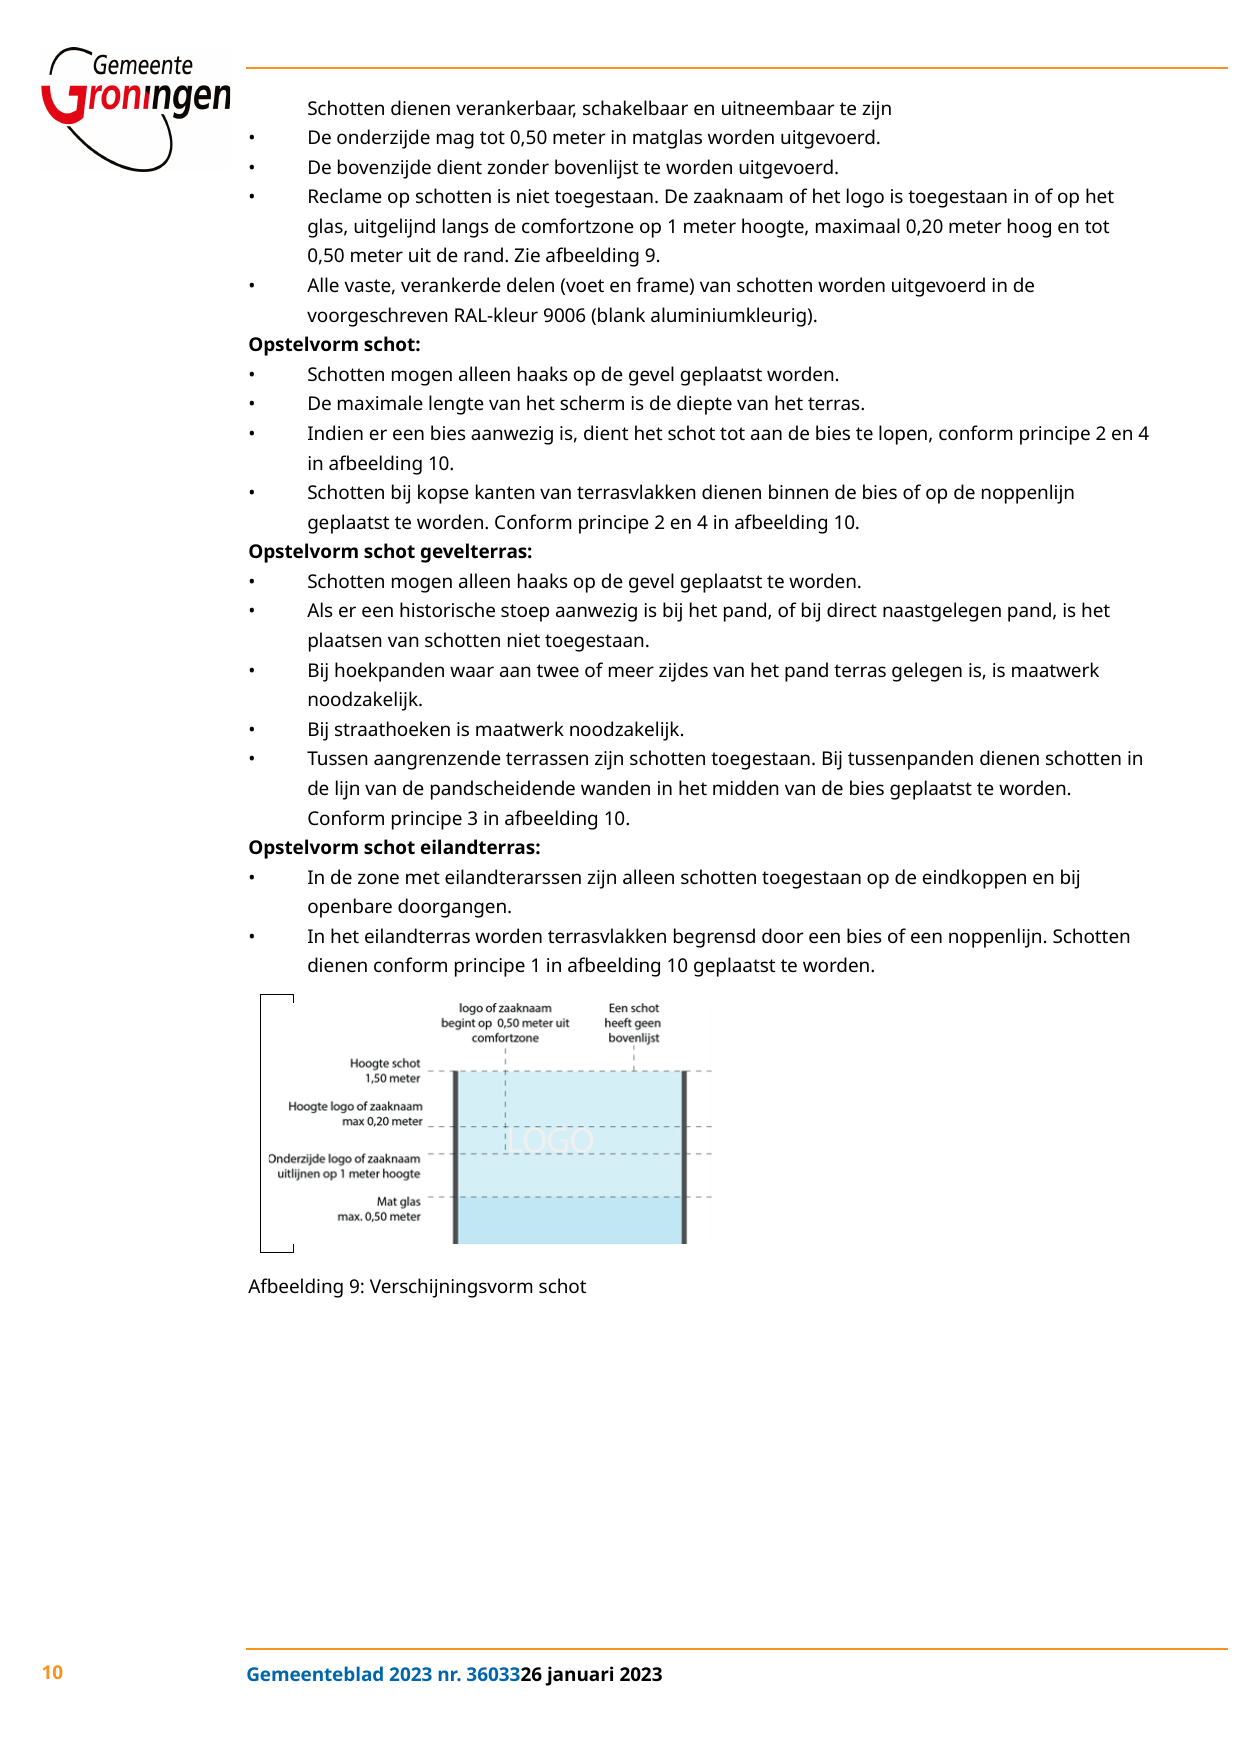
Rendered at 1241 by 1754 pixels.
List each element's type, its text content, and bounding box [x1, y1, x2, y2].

list De onderzijde mag tot 0,50 meter in matglas worden uitgevoerd. [248, 124, 1152, 150]
list Bij straathoeken is maatwerk noodzakelijk. [248, 716, 1152, 742]
picture [268, 1003, 712, 1244]
list Tussen aangrenzende terrassen zijn schotten toegestaan. Bij tussenpanden dienen schotten in de lijn van de pandscheidende wanden in het midden van de bies geplaatst te worden. Conform principe 3 in afbeelding 10. [248, 746, 1152, 831]
list Schotten mogen alleen haaks op de gevel geplaatst te worden. [248, 568, 1152, 594]
list Schotten mogen alleen haaks op de gevel geplaatst worden. [248, 361, 1152, 387]
list In de zone met eilandterarssen zijn alleen schotten toegestaan op de eindkoppen en bij openbare doorgangen. [248, 864, 1152, 919]
picture [41, 47, 231, 172]
list Alle vaste, verankerde delen (voet en frame) van schotten worden uitgevoerd in de voorgeschreven RAL-kleur 9006 (blank aluminiumkleurig). [248, 272, 1152, 328]
list Schotten bij kopse kanten van terrasvlakken dienen binnen de bies of op de noppenlijn geplaatst te worden. Conform principe 2 en 4 in afbeelding 10. [248, 479, 1152, 535]
list Bij hoekpanden waar aan twee of meer zijdes van het pand terras gelegen is, is maatwerk noodzakelijk. [248, 657, 1152, 712]
list Indien er een bies aanwezig is, dient het schot tot aan de bies te lopen, conform principe 2 en 4 in afbeelding 10. [248, 420, 1152, 476]
list In het eilandterras worden terrasvlakken begrensd door een bies of een noppenlijn. Schotten dienen conform principe 1 in afbeelding 10 geplaatst te worden. [248, 923, 1152, 978]
list De bovenzijde dient zonder bovenlijst te worden uitgevoerd. [248, 154, 1152, 180]
list Als er een historische stoep aanwezig is bij het pand, of bij direct naastgelegen pand, is het plaatsen van schotten niet toegestaan. [248, 598, 1152, 653]
list Schotten dienen verankerbaar, schakelbaar en uitneembaar te zijn [248, 95, 1152, 121]
text Opstelvorm schot: [248, 331, 1152, 357]
text Opstelvorm schot gevelterras: [248, 538, 1152, 564]
list De maximale lengte van het scherm is de diepte van het terras. [248, 391, 1152, 416]
text Afbeelding 9: Verschijningsvorm schot [248, 1274, 1152, 1299]
text Opstelvorm schot eilandterras: [248, 834, 1152, 860]
list Reclame op schotten is niet toegestaan. De zaaknaam of het logo is toegestaan in of op het glas, uitgelijnd langs de comfortzone op 1 meter hoogte, maximaal 0,20 meter hoog en tot 0,50 meter uit de rand. Zie afbeelding 9. [248, 183, 1152, 268]
